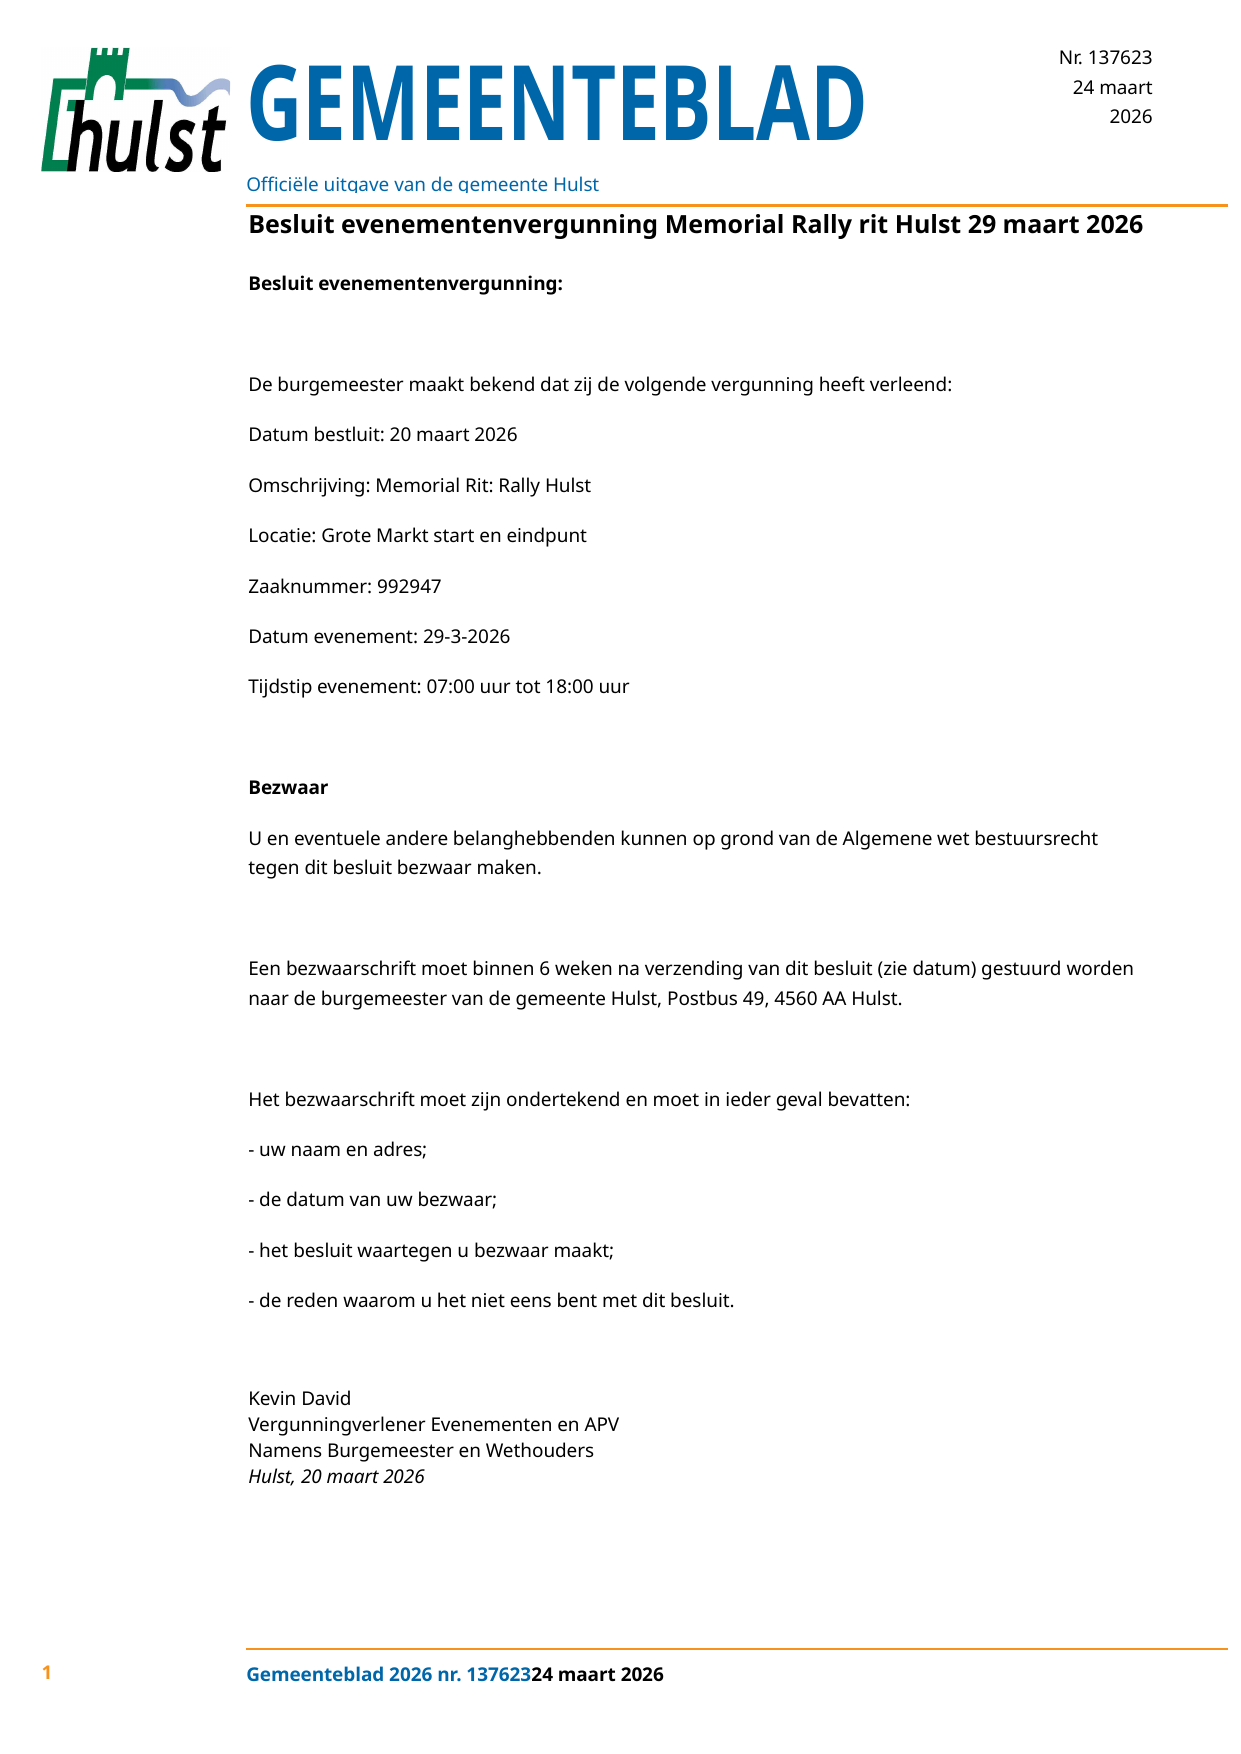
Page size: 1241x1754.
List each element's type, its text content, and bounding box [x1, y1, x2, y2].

text U en eventuele andere belanghebbenden kunnen op grond van de Algemene wet bestuursrecht tegen dit besluit bezwaar maken. [248, 825, 1152, 880]
text Omschrijving: Memorial Rit: Rally Hulst [248, 472, 1152, 498]
text Hulst, 20 maart 2026 [248, 1463, 1152, 1488]
text Zaaknummer: 992947 [248, 573, 1152, 598]
text De burgemeester maakt bekend dat zij de volgende vergunning heeft verleend: [248, 371, 1152, 397]
text Besluit evenementenvergunning: [248, 270, 1152, 296]
text Bezwaar [248, 774, 1152, 800]
text Namens Burgemeester en Wethouders [248, 1437, 1152, 1463]
text Kevin David [248, 1386, 1152, 1411]
text Een bezwaarschrift moet binnen 6 weken na verzending van dit besluit (zie datum) gestuurd worden naar de burgemeester van de gemeente Hulst, Postbus 49, 4560 AA Hulst. [248, 955, 1152, 1011]
text - het besluit waartegen u bezwaar maakt; [248, 1237, 1152, 1263]
picture [41, 47, 231, 172]
text Tijdstip evenement: 07:00 uur tot 18:00 uur [248, 674, 1152, 699]
text Vergunningverlener Evenementen en APV [248, 1411, 1152, 1437]
text - uw naam en adres; [248, 1136, 1152, 1162]
text Besluit evenementenvergunning Memorial Rally rit Hulst 29 maart 2026 [248, 207, 1152, 241]
text - de datum van uw bezwaar; [248, 1187, 1152, 1212]
text Datum bestluit: 20 maart 2026 [248, 422, 1152, 447]
text - de reden waarom u het niet eens bent met dit besluit. [248, 1287, 1152, 1313]
text Locatie: Grote Markt start en eindpunt [248, 522, 1152, 548]
text Het bezwaarschrift moet zijn ondertekend en moet in ieder geval bevatten: [248, 1086, 1152, 1111]
text Datum evenement: 29-3-2026 [248, 623, 1152, 649]
